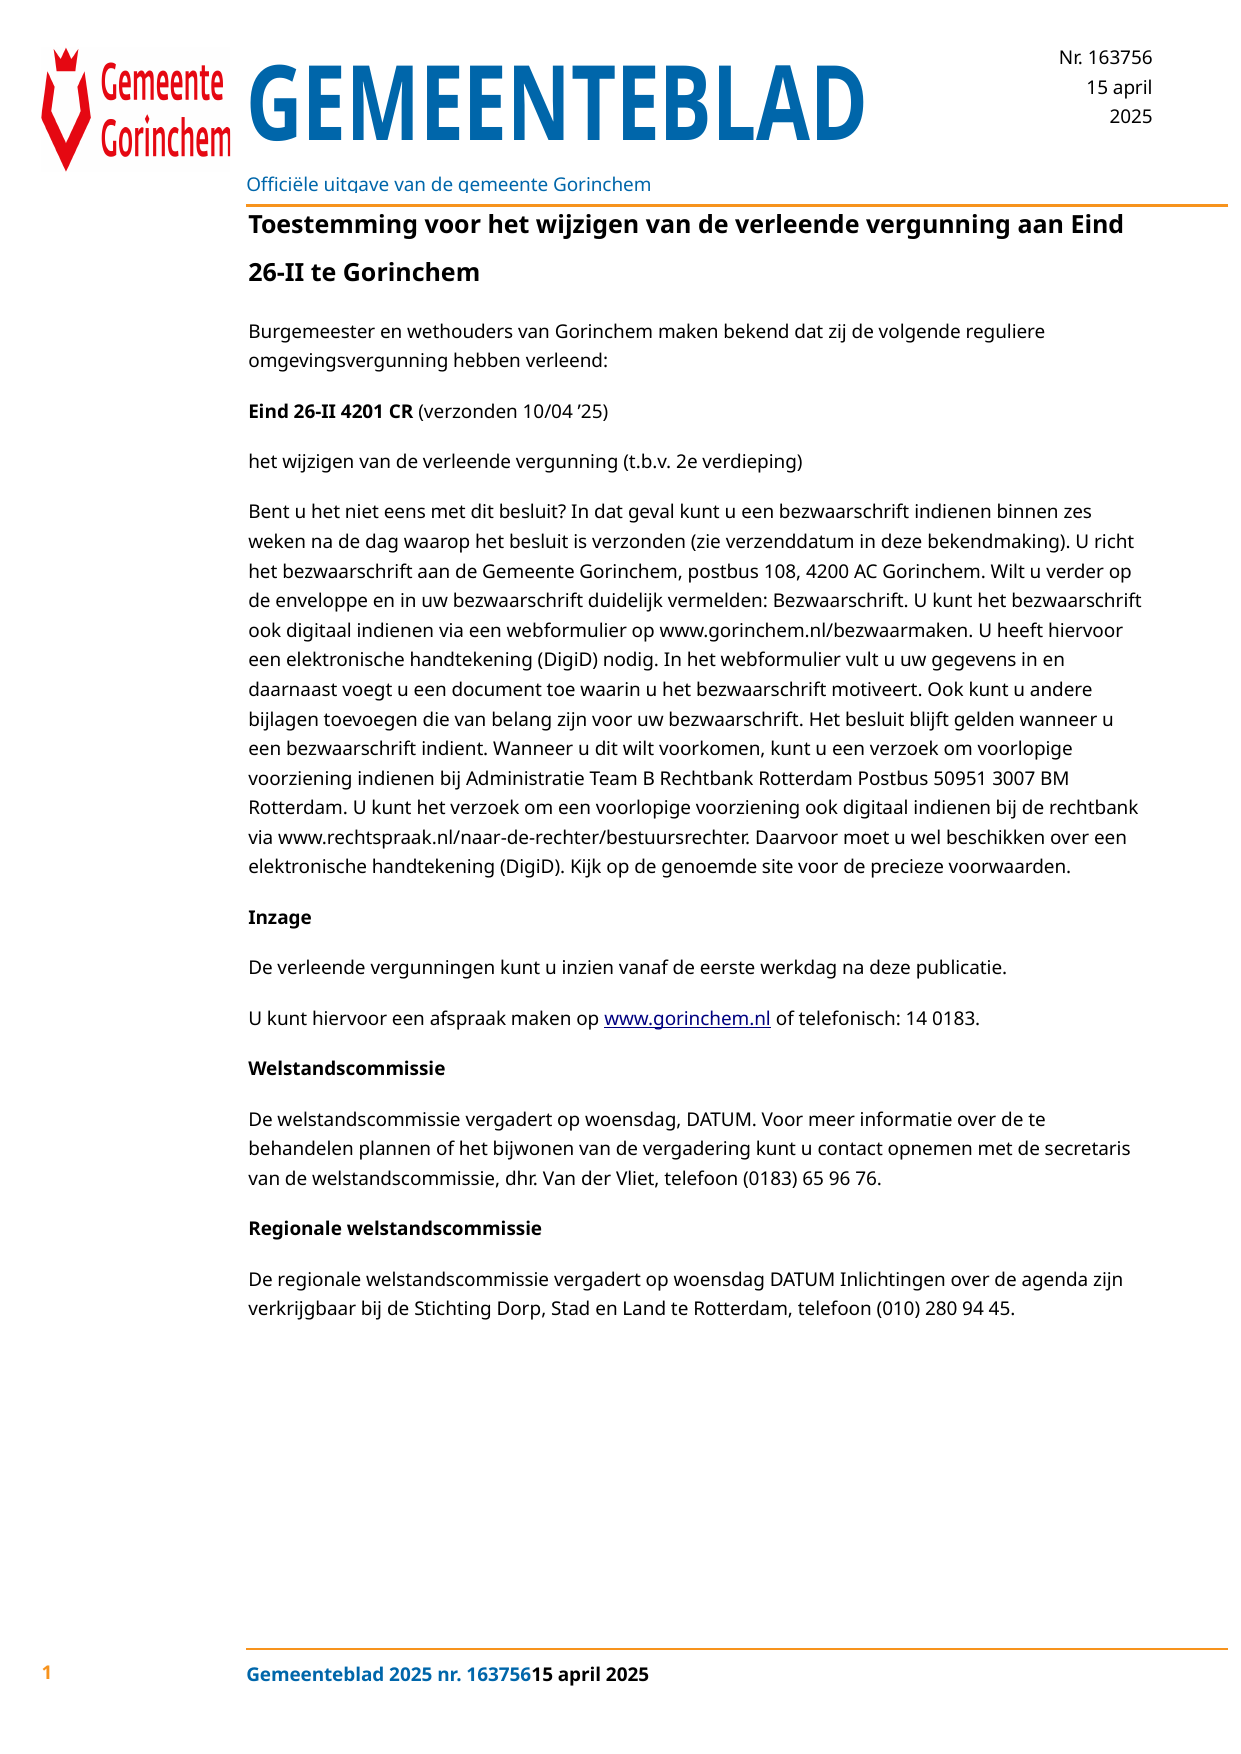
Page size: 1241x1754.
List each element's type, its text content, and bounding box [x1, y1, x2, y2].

picture [41, 47, 231, 172]
text Eind 26-II 4201 CR (verzonden 10/04 ’25) [248, 398, 1152, 424]
text Welstandscommissie [248, 1055, 1152, 1081]
text het wijzigen van de verleende vergunning (t.b.v. 2e verdieping) [248, 448, 1152, 474]
text Burgemeester en wethouders van Gorinchem maken bekend dat zij de volgende reguliere omgevingsvergunning hebben verleend: [248, 318, 1152, 373]
text De verleende vergunningen kunt u inzien vanaf de eerste werkdag na deze publicatie. [248, 954, 1152, 980]
text Bent u het niet eens met dit besluit? In dat geval kunt u een bezwaarschrift indienen binnen zes weken na de dag waarop het besluit is verzonden (zie verzenddatum in deze bekendmaking). U richt het bezwaarschrift aan de Gemeente Gorinchem, postbus 108, 4200 AC Gorinchem. Wilt u verder op de enveloppe en in uw bezwaarschrift duidelijk vermelden: Bezwaarschrift. U kunt het bezwaarschrift ook digitaal indienen via een webformulier op www.gorinchem.nl/bezwaarmaken. U heeft hiervoor een elektronische handtekening (DigiD) nodig. In het webformulier vult u uw gegevens in en daarnaast voegt u een document toe waarin u het bezwaarschrift motiveert. Ook kunt u andere bijlagen toevoegen die van belang zijn voor uw bezwaarschrift. Het besluit blijft gelden wanneer u een bezwaarschrift indient. Wanneer u dit wilt voorkomen, kunt u een verzoek om voorlopige voorziening indienen bij Administratie Team B Rechtbank Rotterdam Postbus 50951 3007 BM Rotterdam. U kunt het verzoek om een voorlopige voorziening ook digitaal indienen bij de rechtbank via www.rechtspraak.nl/naar-de-rechter/bestuursrechter. Daarvoor moet u wel beschikken over een elektronische handtekening (DigiD). Kijk op de genoemde site voor de precieze voorwaarden. [248, 499, 1152, 879]
text De regionale welstandscommissie vergadert op woensdag DATUM Inlichtingen over de agenda zijn verkrijgbaar bij de Stichting Dorp, Stad en Land te Rotterdam, telefoon (010) 280 94 45. [248, 1266, 1152, 1321]
text U kunt hiervoor een afspraak maken op www.gorinchem.nl of telefonisch: 14 0183. [248, 1005, 1152, 1031]
text Toestemming voor het wijzigen van de verleende vergunning aan Eind 26-II te Gorinchem [248, 207, 1152, 288]
text Regionale welstandscommissie [248, 1215, 1152, 1241]
text De welstandscommissie vergadert op woensdag, DATUM. Voor meer informatie over de te behandelen plannen of het bijwonen van de vergadering kunt u contact opnemen met de secretaris van de welstandscommissie, dhr. Van der Vliet, telefoon (0183) 65 96 76. [248, 1106, 1152, 1191]
text Inzage [248, 904, 1152, 930]
